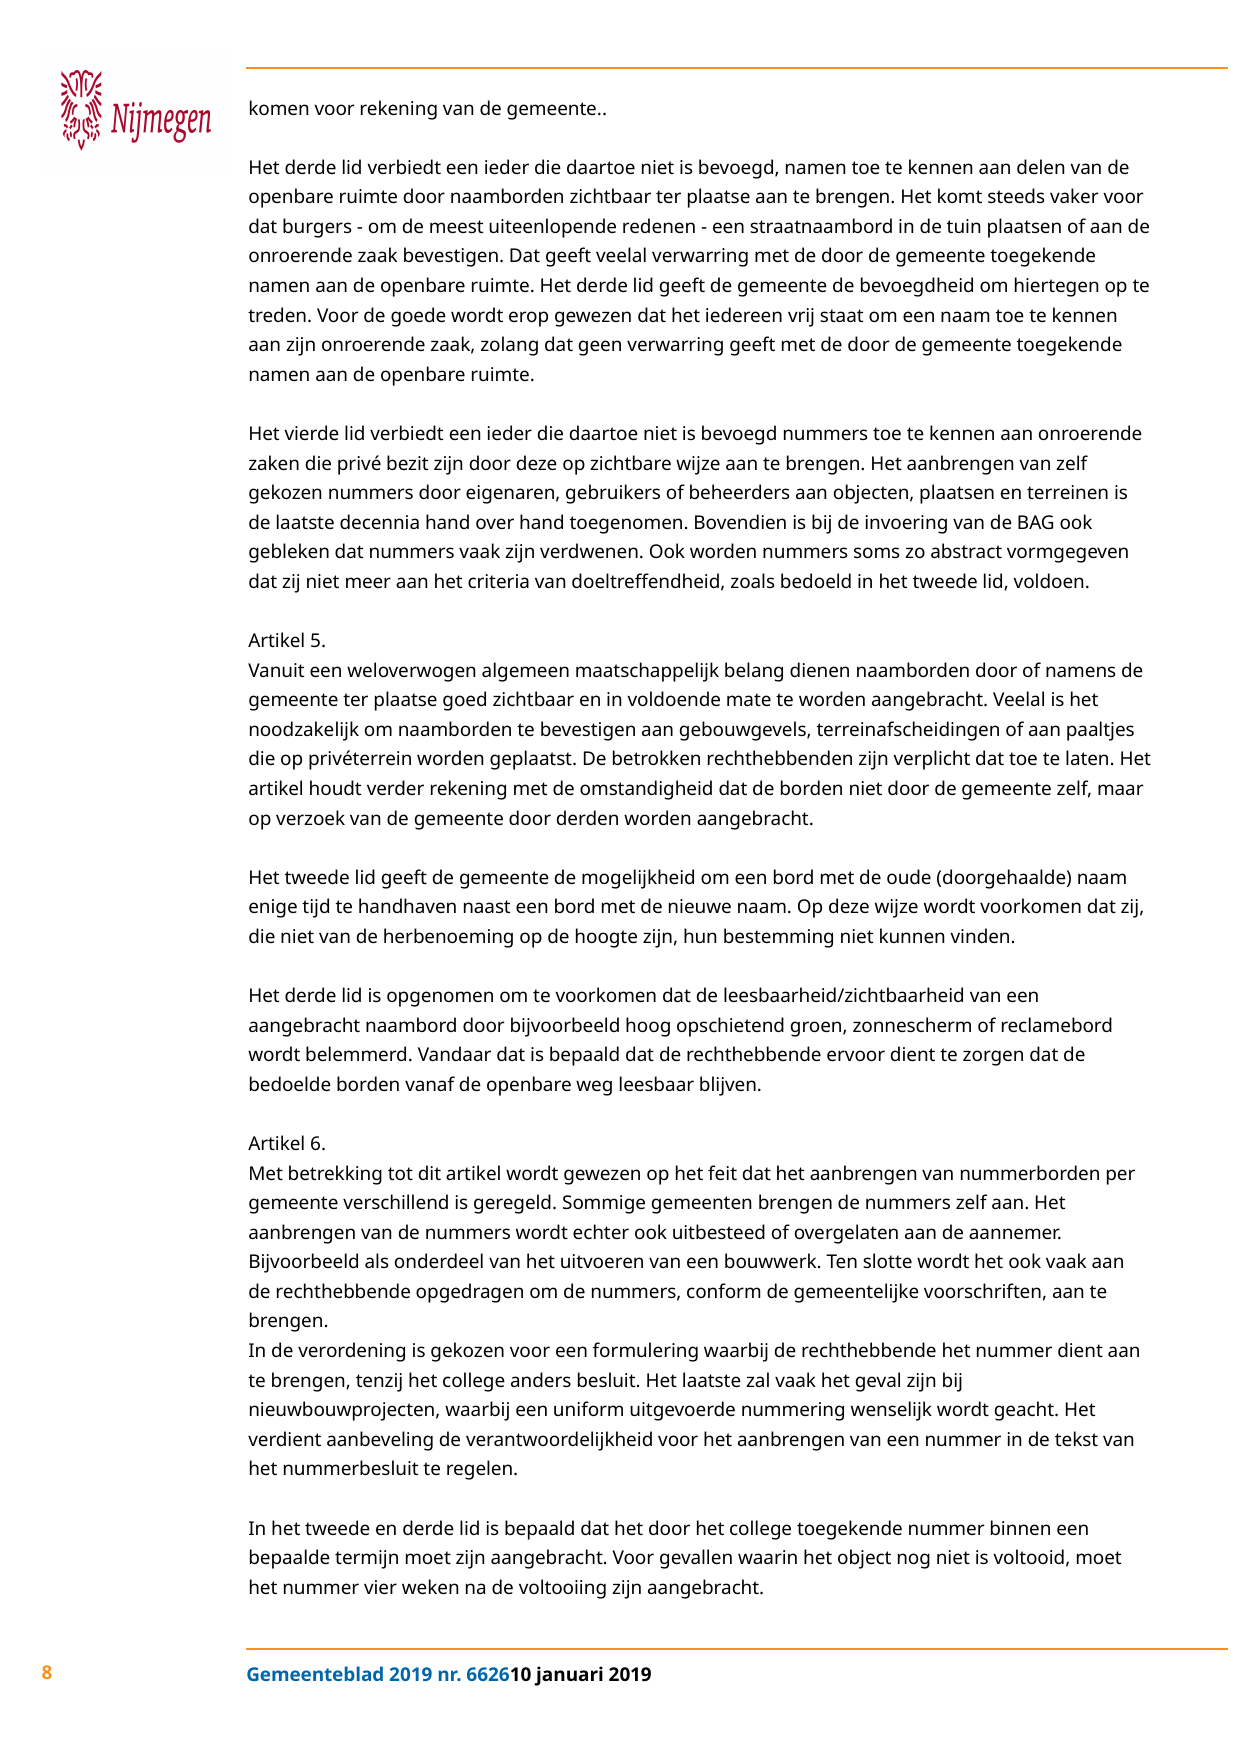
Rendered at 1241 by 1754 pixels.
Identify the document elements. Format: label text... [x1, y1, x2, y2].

text In het tweede en derde lid is bepaald dat het door het college toegekende nummer binnen een bepaalde termijn moet zijn aangebracht. Voor gevallen waarin het object nog niet is voltooid, moet het nummer vier weken na de voltooiing zijn aangebracht. [248, 1515, 1152, 1600]
picture [41, 47, 231, 172]
text Artikel 6. [248, 1130, 1152, 1156]
text Het derde lid is opgenomen om te voorkomen dat de leesbaarheid/zichtbaarheid van een aangebracht naambord door bijvoorbeeld hoog opschietend groen, zonnescherm of reclamebord wordt belemmerd. Vandaar dat is bepaald dat de rechthebbende ervoor dient te zorgen dat de bedoelde borden vanaf de openbare weg leesbaar blijven. [248, 982, 1152, 1097]
text Bijvoorbeeld als onderdeel van het uitvoeren van een bouwwerk. Ten slotte wordt het ook vaak aan de rechthebbende opgedragen om de nummers, conform de gemeentelijke voorschriften, aan te brengen. [248, 1248, 1152, 1333]
text Artikel 5. [248, 627, 1152, 653]
text Het vierde lid verbiedt een ieder die daartoe niet is bevoegd nummers toe te kennen aan onroerende zaken die privé bezit zijn door deze op zichtbare wijze aan te brengen. Het aanbrengen van zelf gekozen nummers door eigenaren, gebruikers of beheerders aan objecten, plaatsen en terreinen is de laatste decennia hand over hand toegenomen. Bovendien is bij de invoering van de BAG ook gebleken dat nummers vaak zijn verdwenen. Ook worden nummers soms zo abstract vormgegeven dat zij niet meer aan het criteria van doeltreffendheid, zoals bedoeld in het tweede lid, voldoen. [248, 420, 1152, 594]
text In de verordening is gekozen voor een formulering waarbij de rechthebbende het nummer dient aan te brengen, tenzij het college anders besluit. Het laatste zal vaak het geval zijn bij nieuwbouwprojecten, waarbij een uniform uitgevoerde nummering wenselijk wordt geacht. Het verdient aanbeveling de verantwoordelijkheid voor het aanbrengen van een nummer in de tekst van het nummerbesluit te regelen. [248, 1337, 1152, 1481]
text Het derde lid verbiedt een ieder die daartoe niet is bevoegd, namen toe te kennen aan delen van de openbare ruimte door naamborden zichtbaar ter plaatse aan te brengen. Het komt steeds vaker voor dat burgers - om de meest uiteenlopende redenen - een straatnaambord in de tuin plaatsen of aan de onroerende zaak bevestigen. Dat geeft veelal verwarring met de door de gemeente toegekende namen aan de openbare ruimte. Het derde lid geeft de gemeente de bevoegdheid om hiertegen op te treden. Voor de goede wordt erop gewezen dat het iedereen vrij staat om een naam toe te kennen aan zijn onroerende zaak, zolang dat geen verwarring geeft met de door de gemeente toegekende namen aan de openbare ruimte. [248, 154, 1152, 387]
text komen voor rekening van de gemeente.. [248, 95, 1152, 121]
text Met betrekking tot dit artikel wordt gewezen op het feit dat het aanbrengen van nummerborden per gemeente verschillend is geregeld. Sommige gemeenten brengen de nummers zelf aan. Het aanbrengen van de nummers wordt echter ook uitbesteed of overgelaten aan de aannemer. [248, 1160, 1152, 1245]
text Vanuit een weloverwogen algemeen maatschappelijk belang dienen naamborden door of namens de gemeente ter plaatse goed zichtbaar en in voldoende mate te worden aangebracht. Veelal is het noodzakelijk om naamborden te bevestigen aan gebouwgevels, terreinafscheidingen of aan paaltjes die op privéterrein worden geplaatst. De betrokken rechthebbenden zijn verplicht dat toe te laten. Het artikel houdt verder rekening met de omstandigheid dat de borden niet door de gemeente zelf, maar op verzoek van de gemeente door derden worden aangebracht. [248, 657, 1152, 831]
text Het tweede lid geeft de gemeente de mogelijkheid om een bord met de oude (doorgehaalde) naam enige tijd te handhaven naast een bord met de nieuwe naam. Op deze wijze wordt voorkomen dat zij, die niet van de herbenoeming op de hoogte zijn, hun bestemming niet kunnen vinden. [248, 864, 1152, 949]
